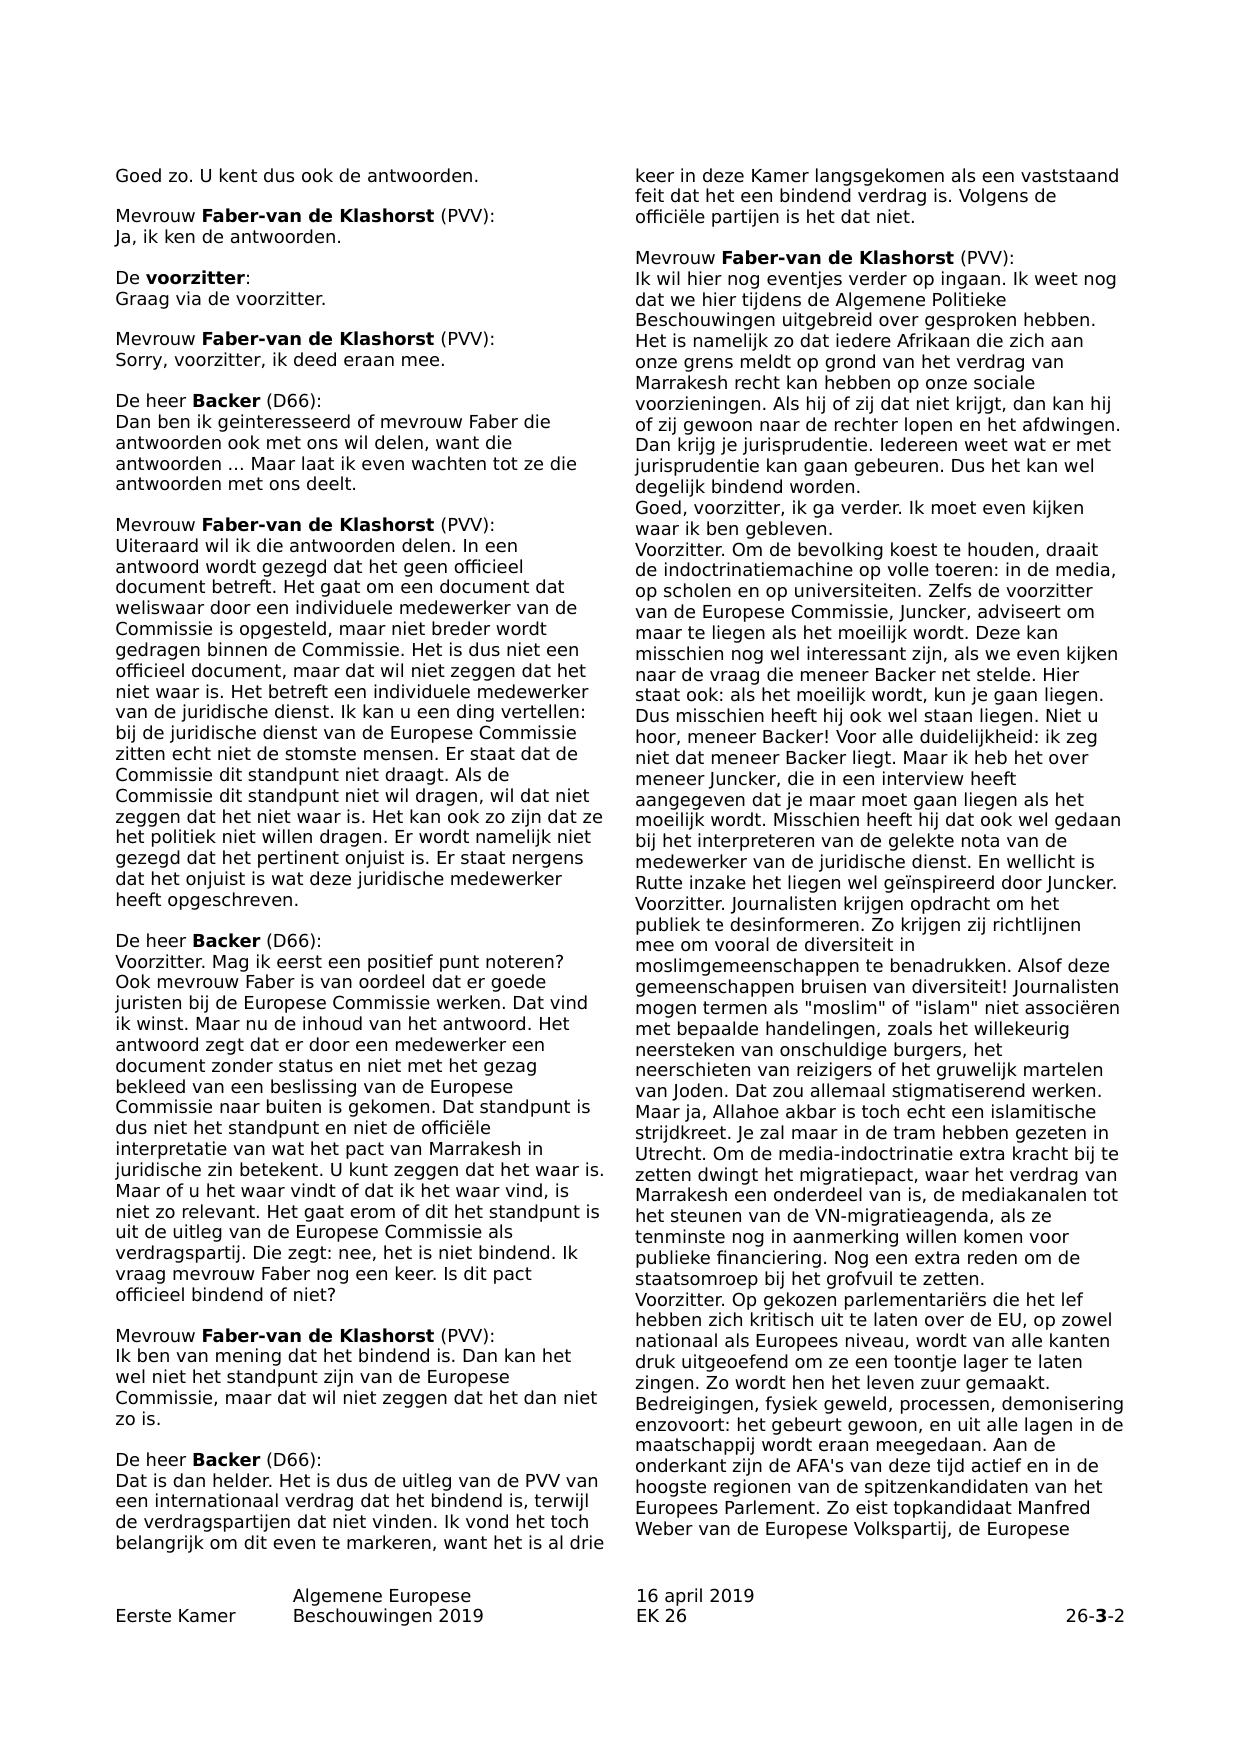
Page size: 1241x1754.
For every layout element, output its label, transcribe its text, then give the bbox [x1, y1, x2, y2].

text Dat is dan helder. Het is dus de uitleg van de PVV van een internationaal verdrag dat het bindend is, terwijl de verdragspartijen dat niet vinden. Ik vond het toch belangrijk om dit even te markeren, want het is al drie [115, 1470, 605, 1554]
text Mevrouw Faber-van de Klashorst (PVV): [115, 515, 605, 536]
text Uiteraard wil ik die antwoorden delen. In een antwoord wordt gezegd dat het geen officieel document betreft. Het gaat om een document dat weliswaar door een individuele medewerker van de Commissie is opgesteld, maar niet breder wordt gedragen binnen de Commissie. Het is dus niet een officieel document, maar dat wil niet zeggen dat het niet waar is. Het betreft een individuele medewerker van de juridische dienst. Ik kan u een ding vertellen: bij de juridische dienst van de Europese Commissie zitten echt niet de stomste mensen. Er staat dat de Commissie dit standpunt niet draagt. Als de Commissie dit standpunt niet wil dragen, wil dat niet zeggen dat het niet waar is. Het kan ook zo zijn dat ze het politiek niet willen dragen. Er wordt namelijk niet gezegd dat het pertinent onjuist is. Er staat nergens dat het onjuist is wat deze juridische medewerker heeft opgeschreven. [115, 536, 605, 911]
text Voorzitter. Om de bevolking koest te houden, draait de indoctrinatiemachine op volle toeren: in de media, op scholen en op universiteiten. Zelfs de voorzitter van de Europese Commissie, Juncker, adviseert om maar te liegen als het moeilijk wordt. Deze kan misschien nog wel interessant zijn, als we even kijken naar de vraag die meneer Backer net stelde. Hier staat ook: als het moeilijk wordt, kun je gaan liegen. Dus misschien heeft hij ook wel staan liegen. Niet u hoor, meneer Backer! Voor alle duidelijkheid: ik zeg niet dat meneer Backer liegt. Maar ik heb het over meneer Juncker, die in een interview heeft aangegeven dat je maar moet gaan liegen als het moeilijk wordt. Misschien heeft hij dat ook wel gedaan bij het interpreteren van de gelekte nota van de medewerker van de juridische dienst. En wellicht is Rutte inzake het liegen wel geïnspireerd door Juncker. [635, 539, 1125, 893]
text Sorry, voorzitter, ik deed eraan mee. [115, 350, 605, 371]
text Ja, ik ken de antwoorden. [115, 227, 605, 248]
text Voorzitter. Mag ik eerst een positief punt noteren? Ook mevrouw Faber is van oordeel dat er goede juristen bij de Europese Commissie werken. Dat vind ik winst. Maar nu de inhoud van het antwoord. Het antwoord zegt dat er door een medewerker een document zonder status en niet met het gezag bekleed van een beslissing van de Europese Commissie naar buiten is gekomen. Dat standpunt is dus niet het standpunt en niet de officiële interpretatie van wat het pact van Marrakesh in juridische zin betekent. U kunt zeggen dat het waar is. Maar of u het waar vindt of dat ik het waar vind, is niet zo relevant. Het gaat erom of dit het standpunt is uit de uitleg van de Europese Commissie als verdragspartij. Die zegt: nee, het is niet bindend. Ik vraag mevrouw Faber nog een keer. Is dit pact officieel bindend of niet? [115, 951, 605, 1306]
text De heer Backer (D66): [115, 931, 605, 951]
text Goed zo. U kent dus ook de antwoorden. [115, 165, 605, 186]
text Mevrouw Faber-van de Klashorst (PVV): [115, 1326, 605, 1346]
text Voorzitter. Journalisten krijgen opdracht om het publiek te desinformeren. Zo krijgen zij richtlijnen mee om vooral de diversiteit in moslimgemeenschappen te benadrukken. Alsof deze gemeenschappen bruisen van diversiteit! Journalisten mogen termen als "moslim" of "islam" niet associëren met bepaalde handelingen, zoals het willekeurig neersteken van onschuldige burgers, het neerschieten van reizigers of het gruwelijk martelen van Joden. Dat zou allemaal stigmatiserend werken. Maar ja, Allahoe akbar is toch echt een islamitische strijdkreet. Je zal maar in de tram hebben gezeten in Utrecht. Om de media-indoctrinatie extra kracht bij te zetten dwingt het migratiepact, waar het verdrag van Marrakesh een onderdeel van is, de mediakanalen tot het steunen van de VN-migratieagenda, als ze tenminste nog in aanmerking willen komen voor publieke financiering. Nog een extra reden om de staatsomroep bij het grofvuil te zetten. [635, 893, 1125, 1289]
text De heer Backer (D66): [115, 391, 605, 412]
text Mevrouw Faber-van de Klashorst (PVV): [635, 248, 1125, 268]
text Ik wil hier nog eventjes verder op ingaan. Ik weet nog dat we hier tijdens de Algemene Politieke Beschouwingen uitgebreid over gesproken hebben. Het is namelijk zo dat iedere Afrikaan die zich aan onze grens meldt op grond van het verdrag van Marrakesh recht kan hebben op onze sociale voorzieningen. Als hij of zij dat niet krijgt, dan kan hij of zij gewoon naar de rechter lopen en het afdwingen. Dan krijg je jurisprudentie. Iedereen weet wat er met jurisprudentie kan gaan gebeuren. Dus het kan wel degelijk bindend worden. [635, 268, 1125, 498]
text keer in deze Kamer langsgekomen als een vaststaand feit dat het een bindend verdrag is. Volgens de officiële partijen is het dat niet. [635, 165, 1125, 228]
text Goed, voorzitter, ik ga verder. Ik moet even kijken waar ik ben gebleven. [635, 498, 1125, 539]
text Mevrouw Faber-van de Klashorst (PVV): [115, 206, 605, 227]
text Voorzitter. Op gekozen parlementariërs die het lef hebben zich kritisch uit te laten over de EU, op zowel nationaal als Europees niveau, wordt van alle kanten druk uitgeoefend om ze een toontje lager te laten zingen. Zo wordt hen het leven zuur gemaakt. Bedreigingen, fysiek geweld, processen, demonisering enzovoort: het gebeurt gewoon, en uit alle lagen in de maatschappij wordt eraan meegedaan. Aan de onderkant zijn de AFA's van deze tijd actief en in de hoogste regionen van de spitzenkandidaten van het Europees Parlement. Zo eist topkandidaat Manfred Weber van de Europese Volkspartij, de Europese [635, 1289, 1125, 1539]
text Graag via de voorzitter. [115, 288, 605, 309]
text Dan ben ik geinteresseerd of mevrouw Faber die antwoorden ook met ons wil delen, want die antwoorden ... Maar laat ik even wachten tot ze die antwoorden met ons deelt. [115, 412, 605, 495]
text Ik ben van mening dat het bindend is. Dan kan het wel niet het standpunt zijn van de Europese Commissie, maar dat wil niet zeggen dat het dan niet zo is. [115, 1346, 605, 1429]
text Mevrouw Faber-van de Klashorst (PVV): [115, 329, 605, 350]
text De heer Backer (D66): [115, 1449, 605, 1470]
text De voorzitter: [115, 268, 605, 288]
